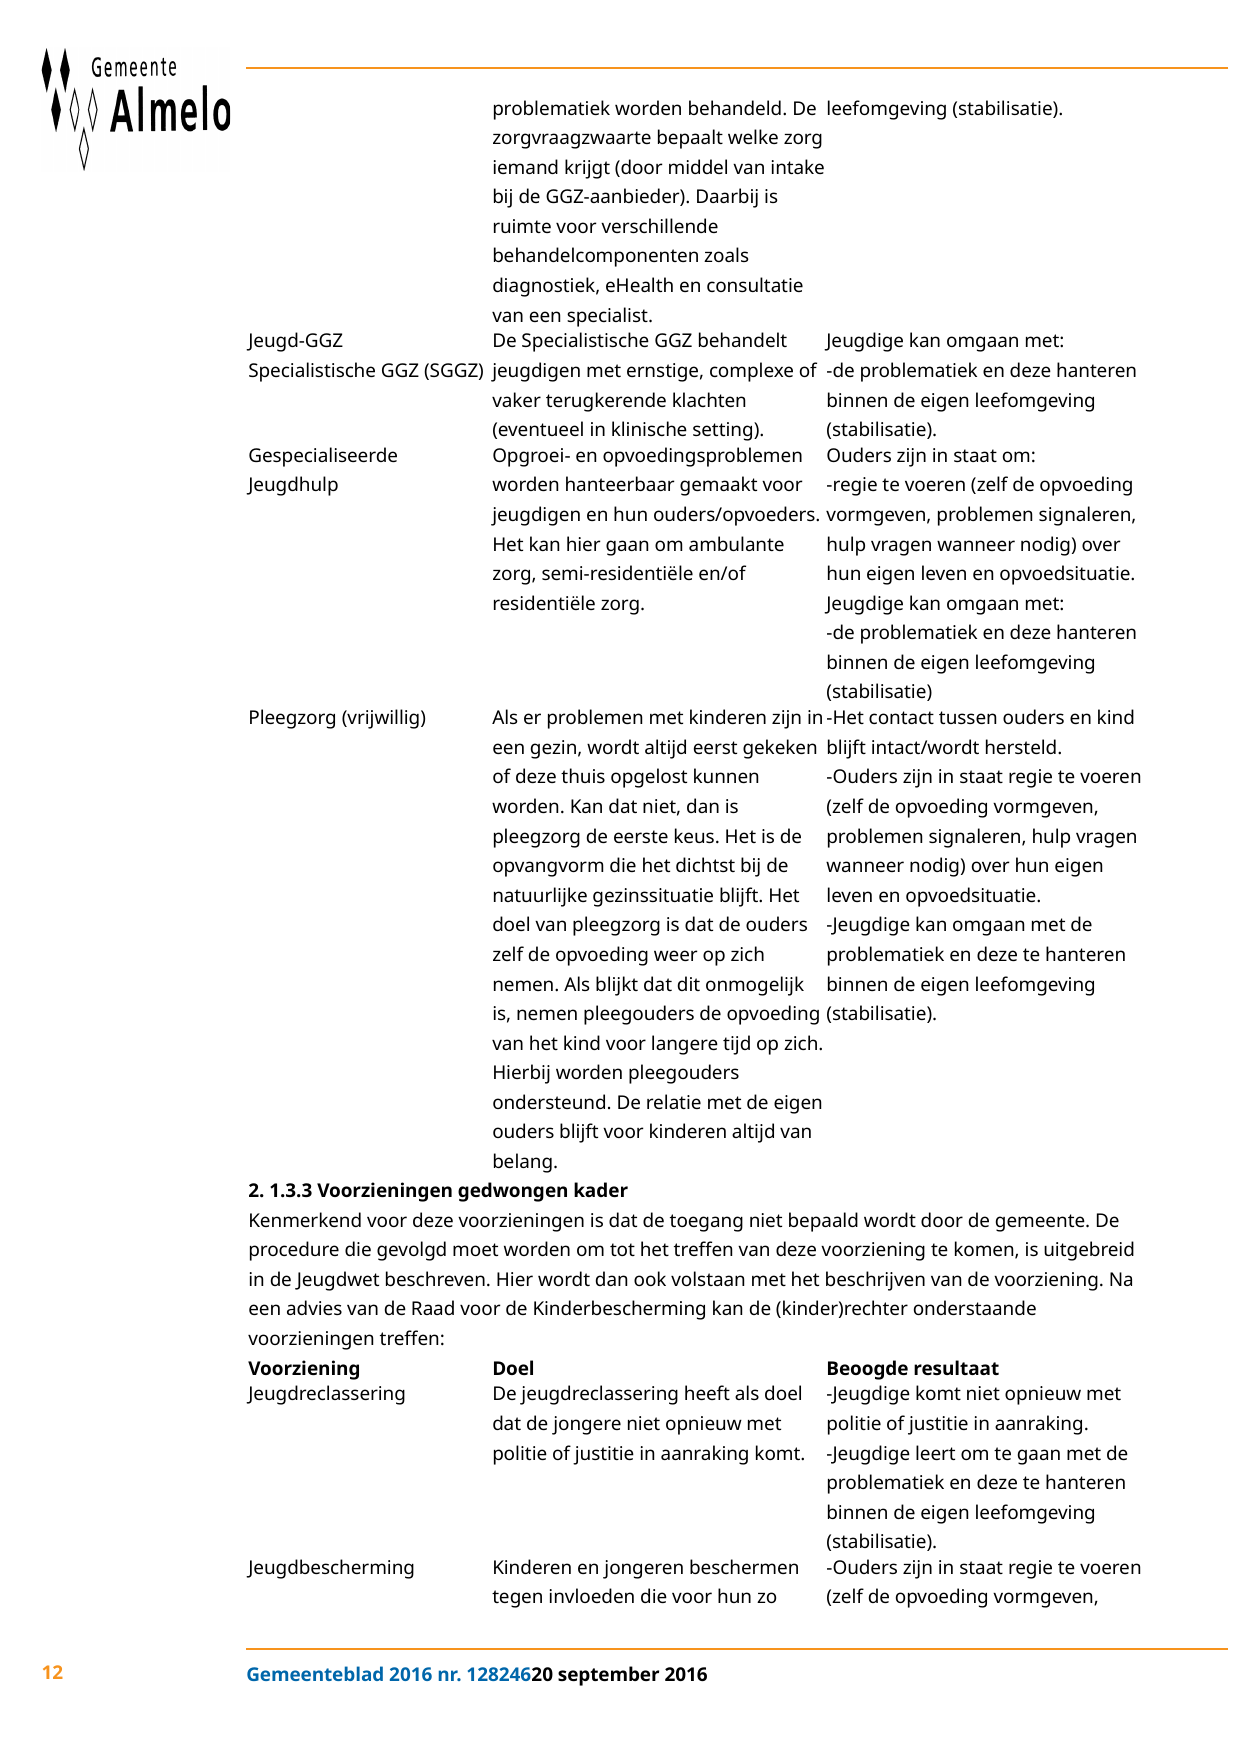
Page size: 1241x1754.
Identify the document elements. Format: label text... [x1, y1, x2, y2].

table_cell leefomgeving (stabilisatie). [826, 95, 1152, 328]
table_header Beoogde resultaat [826, 1355, 1152, 1381]
text 2. 1.3.3 Voorzieningen gedwongen kader [248, 1177, 1152, 1203]
table_cell -Ouders zijn in staat regie te voeren (zelf de opvoeding vormgeven, [826, 1554, 1152, 1609]
table_cell -Jeugdige komt niet opnieuw met politie of justitie in aanraking. -Jeugdige leert om te gaan met de problematiek en deze te hanteren binnen de eigen leefomgeving (stabilisatie). [826, 1381, 1152, 1554]
table_cell Gespecialiseerde Jeugdhulp [248, 442, 492, 704]
picture [41, 47, 231, 172]
table_cell Als er problemen met kinderen zijn in een gezin, wordt altijd eerst gekeken of deze thuis opgelost kunnen worden. Kan dat niet, dan is pleegzorg de eerste keus. Het is de opvangvorm die het dichtst bij de natuurlijke gezinssituatie blijft. Het doel van pleegzorg is dat de ouders zelf de opvoeding weer op zich nemen. Als blijkt dat dit onmogelijk is, nemen pleegouders de opvoeding van het kind voor langere tijd op zich. Hierbij worden pleegouders ondersteund. De relatie met de eigen ouders blijft voor kinderen altijd van belang. [492, 705, 826, 1174]
table_cell Jeugdreclassering [248, 1381, 492, 1554]
table_cell [248, 95, 492, 328]
table_cell Jeugd-GGZ Specialistische GGZ (SGGZ) [248, 328, 492, 442]
table_cell De Specialistische GGZ behandelt jeugdigen met ernstige, complexe of vaker terugkerende klachten (eventueel in klinische setting). [492, 328, 826, 442]
table_cell Opgroei- en opvoedingsproblemen worden hanteerbaar gemaakt voor jeugdigen en hun ouders/opvoeders. Het kan hier gaan om ambulante zorg, semi-residentiële en/of residentiële zorg. [492, 442, 826, 704]
table_cell Kinderen en jongeren beschermen tegen invloeden die voor hun zo [492, 1554, 826, 1609]
table_header Voorziening [248, 1355, 492, 1381]
table_cell Ouders zijn in staat om: -regie te voeren (zelf de opvoeding vormgeven, problemen signaleren, hulp vragen wanneer nodig) over hun eigen leven en opvoedsituatie. Jeugdige kan omgaan met: -de problematiek en deze hanteren binnen de eigen leefomgeving (stabilisatie) [826, 442, 1152, 704]
table_header Doel [492, 1355, 826, 1381]
table_cell Jeugdbescherming [248, 1554, 492, 1609]
table_cell problematiek worden behandeld. De zorgvraagzwaarte bepaalt welke zorg iemand krijgt (door middel van intake bij de GGZ-aanbieder). Daarbij is ruimte voor verschillende behandelcomponenten zoals diagnostiek, eHealth en consultatie van een specialist. [492, 95, 826, 328]
table_cell De jeugdreclassering heeft als doel dat de jongere niet opnieuw met politie of justitie in aanraking komt. [492, 1381, 826, 1554]
table_cell Pleegzorg (vrijwillig) [248, 705, 492, 1174]
table_cell -Het contact tussen ouders en kind blijft intact/wordt hersteld. -Ouders zijn in staat regie te voeren (zelf de opvoeding vormgeven, problemen signaleren, hulp vragen wanneer nodig) over hun eigen leven en opvoedsituatie. -Jeugdige kan omgaan met de problematiek en deze te hanteren binnen de eigen leefomgeving (stabilisatie). [826, 705, 1152, 1174]
text Kenmerkend voor deze voorzieningen is dat de toegang niet bepaald wordt door de gemeente. De procedure die gevolgd moet worden om tot het treffen van deze voorziening te komen, is uitgebreid in de Jeugdwet beschreven. Hier wordt dan ook volstaan met het beschrijven van de voorziening. Na een advies van de Raad voor de Kinderbescherming kan de (kinder)rechter onderstaande voorzieningen treffen: [248, 1207, 1152, 1351]
table_cell Jeugdige kan omgaan met: -de problematiek en deze hanteren binnen de eigen leefomgeving (stabilisatie). [826, 328, 1152, 442]
